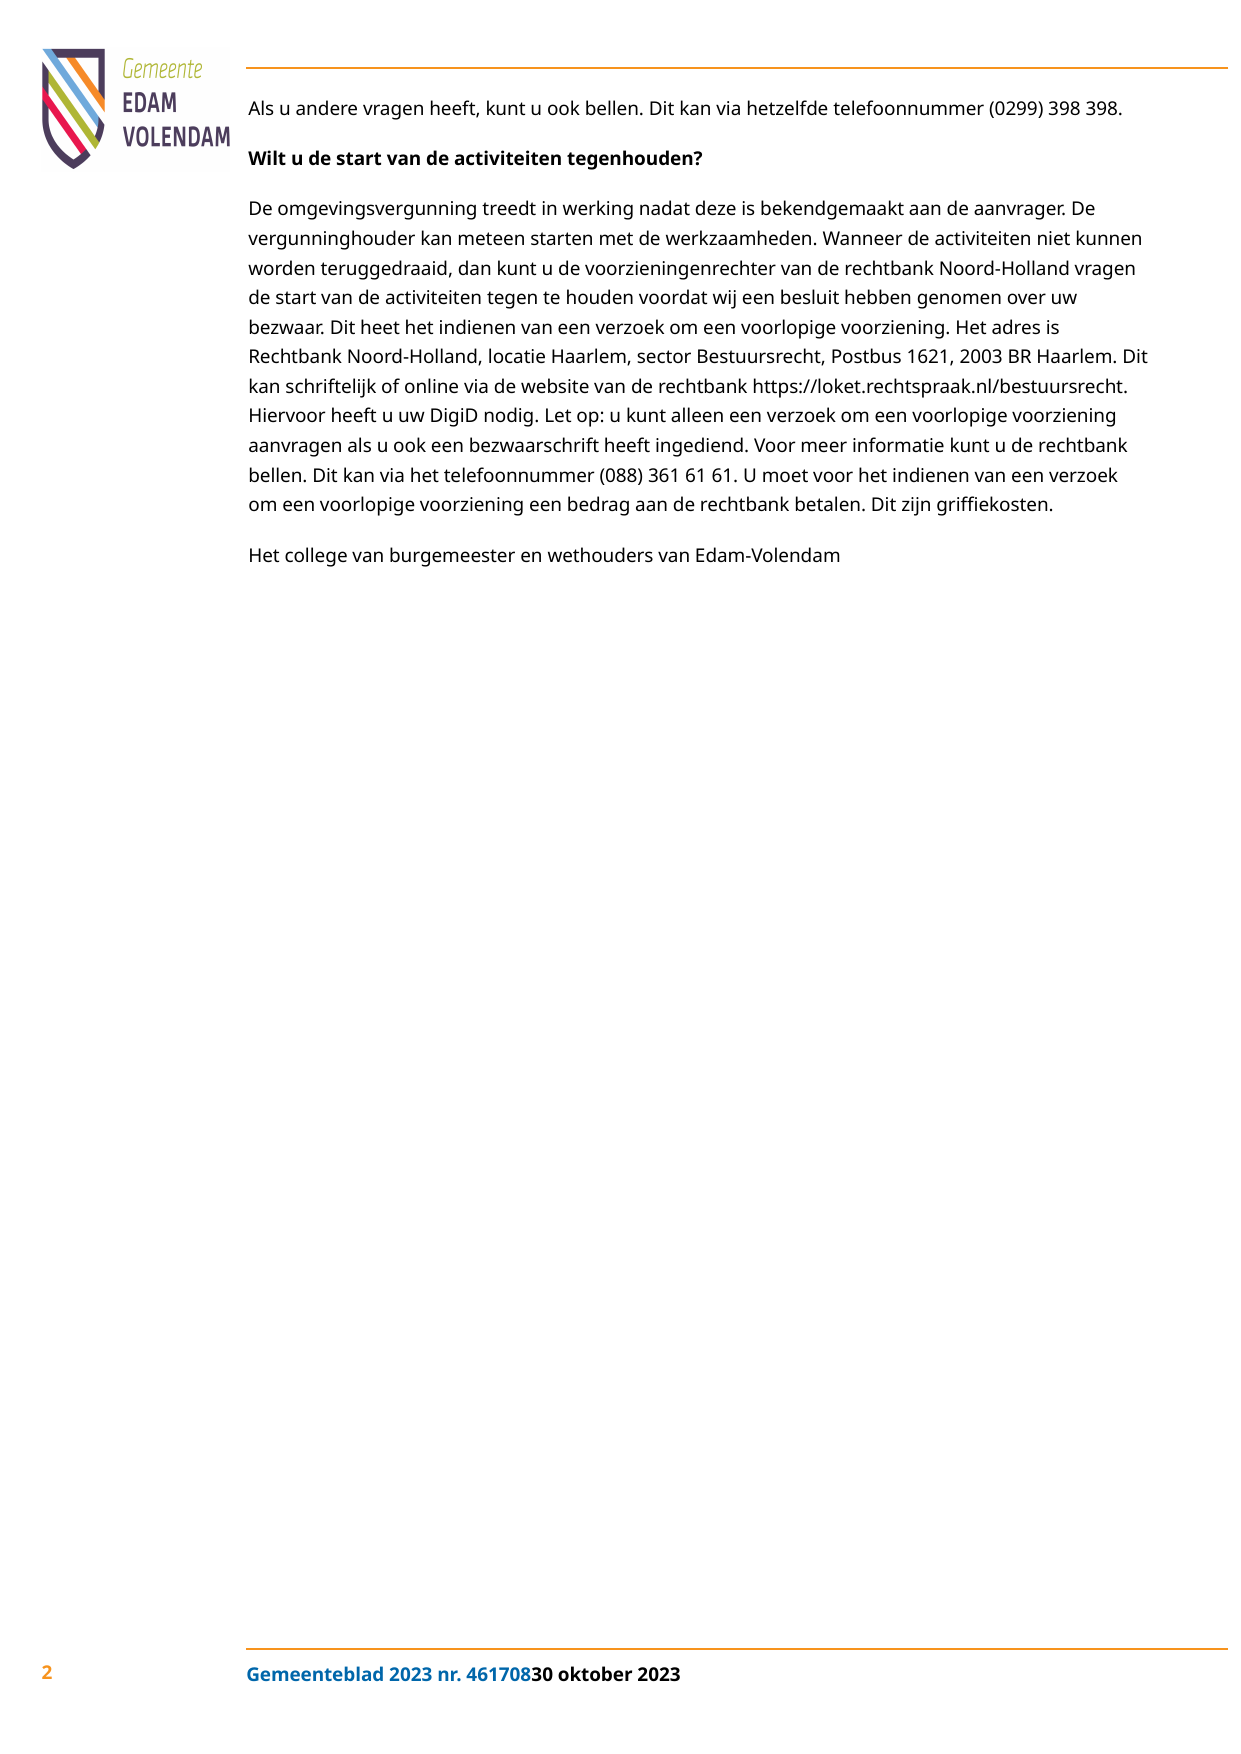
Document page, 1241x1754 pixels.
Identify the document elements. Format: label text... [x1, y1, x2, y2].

text Wilt u de start van de activiteiten tegenhouden? [248, 145, 1152, 171]
text Het college van burgemeester en wethouders van Edam-Volendam [248, 542, 1152, 568]
text Als u andere vragen heeft, kunt u ook bellen. Dit kan via hetzelfde telefoonnummer (0299) 398 398. [248, 95, 1152, 121]
text De omgevingsvergunning treedt in werking nadat deze is bekendgemaakt aan de aanvrager. De vergunninghouder kan meteen starten met de werkzaamheden. Wanneer de activiteiten niet kunnen worden teruggedraaid, dan kunt u de voorzieningenrechter van de rechtbank Noord-Holland vragen de start van de activiteiten tegen te houden voordat wij een besluit hebben genomen over uw bezwaar. Dit heet het indienen van een verzoek om een voorlopige voorziening. Het adres is Rechtbank Noord-Holland, locatie Haarlem, sector Bestuursrecht, Postbus 1621, 2003 BR Haarlem. Dit kan schriftelijk of online via de website van de rechtbank https://loket.rechtspraak.nl/bestuursrecht. Hiervoor heeft u uw DigiD nodig. Let op: u kunt alleen een verzoek om een voorlopige voorziening aanvragen als u ook een bezwaarschrift heeft ingediend. Voor meer informatie kunt u de rechtbank bellen. Dit kan via het telefoonnummer (088) 361 61 61. U moet voor het indienen van een verzoek om een voorlopige voorziening een bedrag aan de rechtbank betalen. Dit zijn griffiekosten. [248, 196, 1152, 517]
picture [41, 47, 231, 172]
